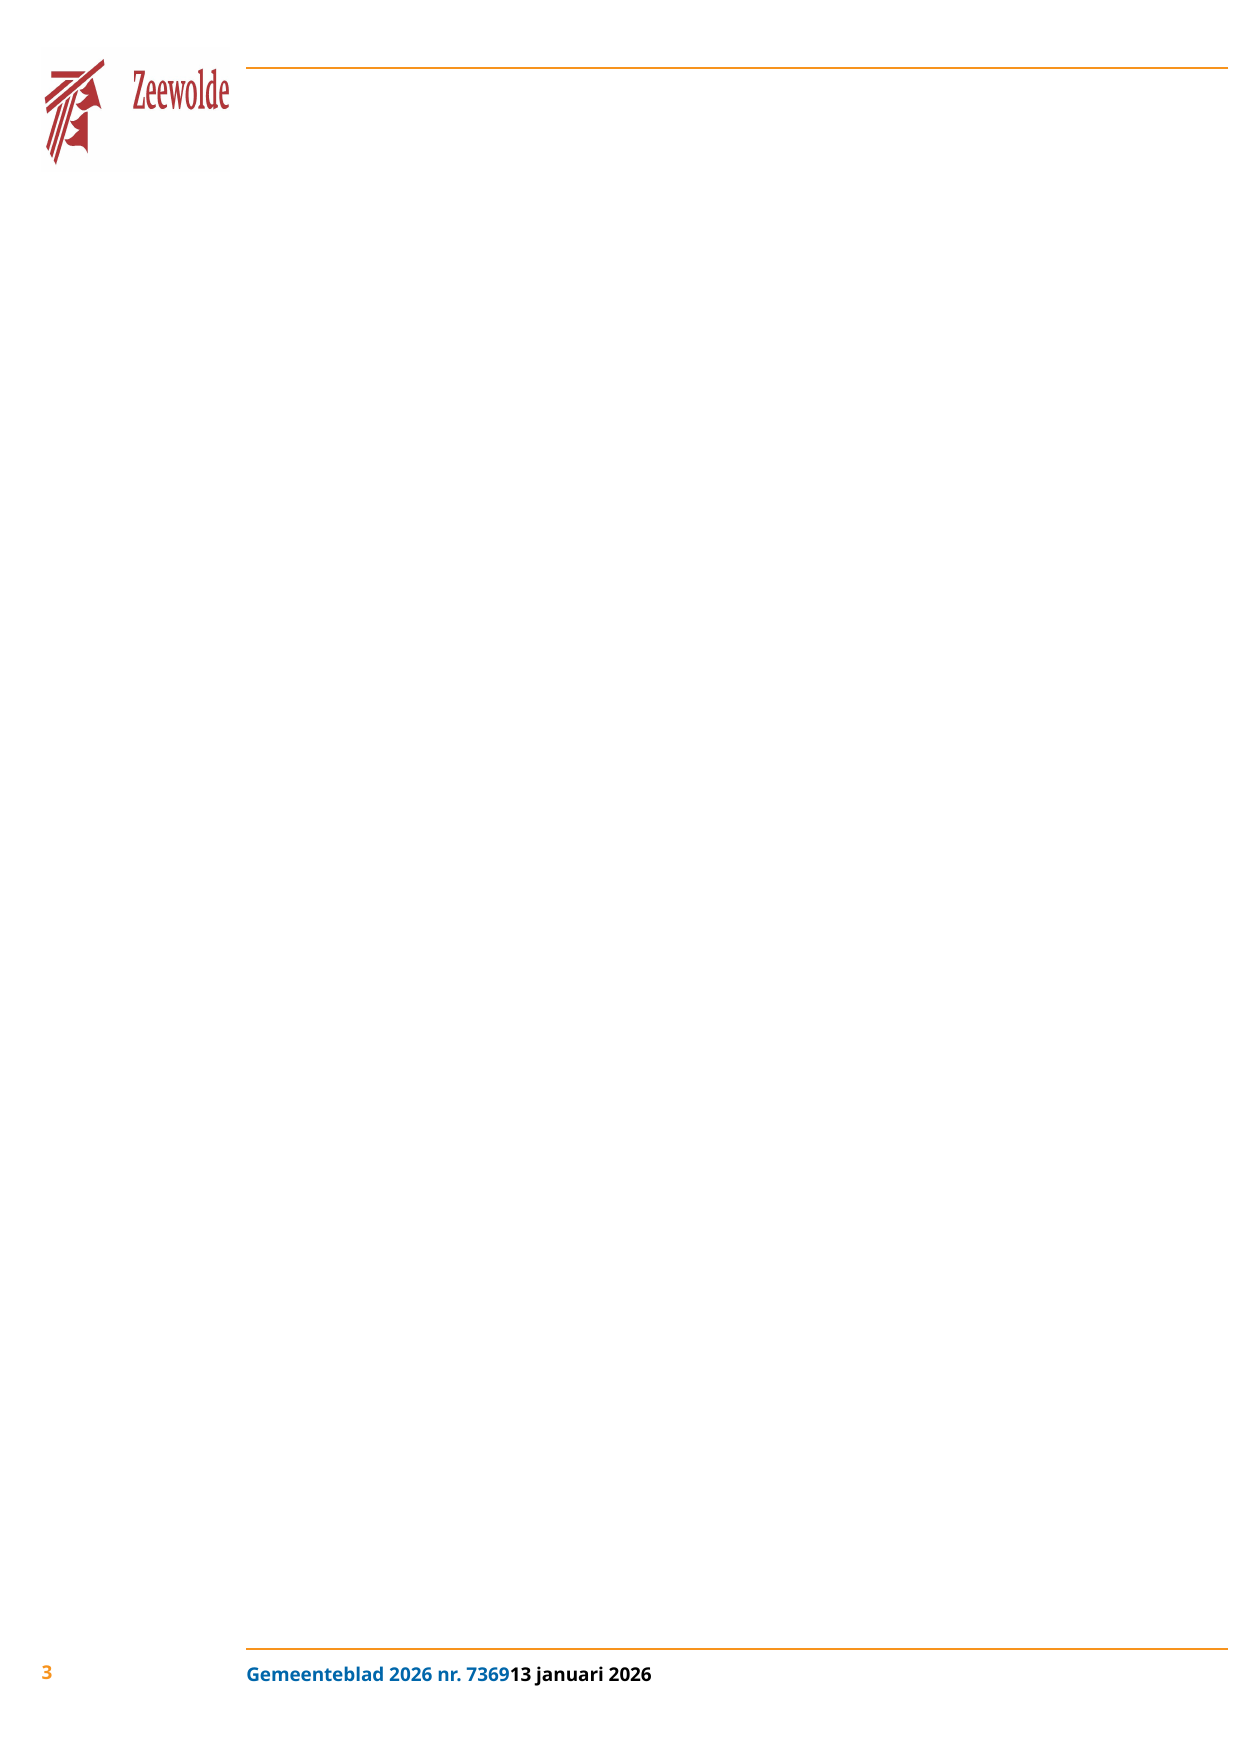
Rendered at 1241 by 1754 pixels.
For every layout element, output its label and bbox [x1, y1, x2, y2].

picture [41, 47, 231, 172]
